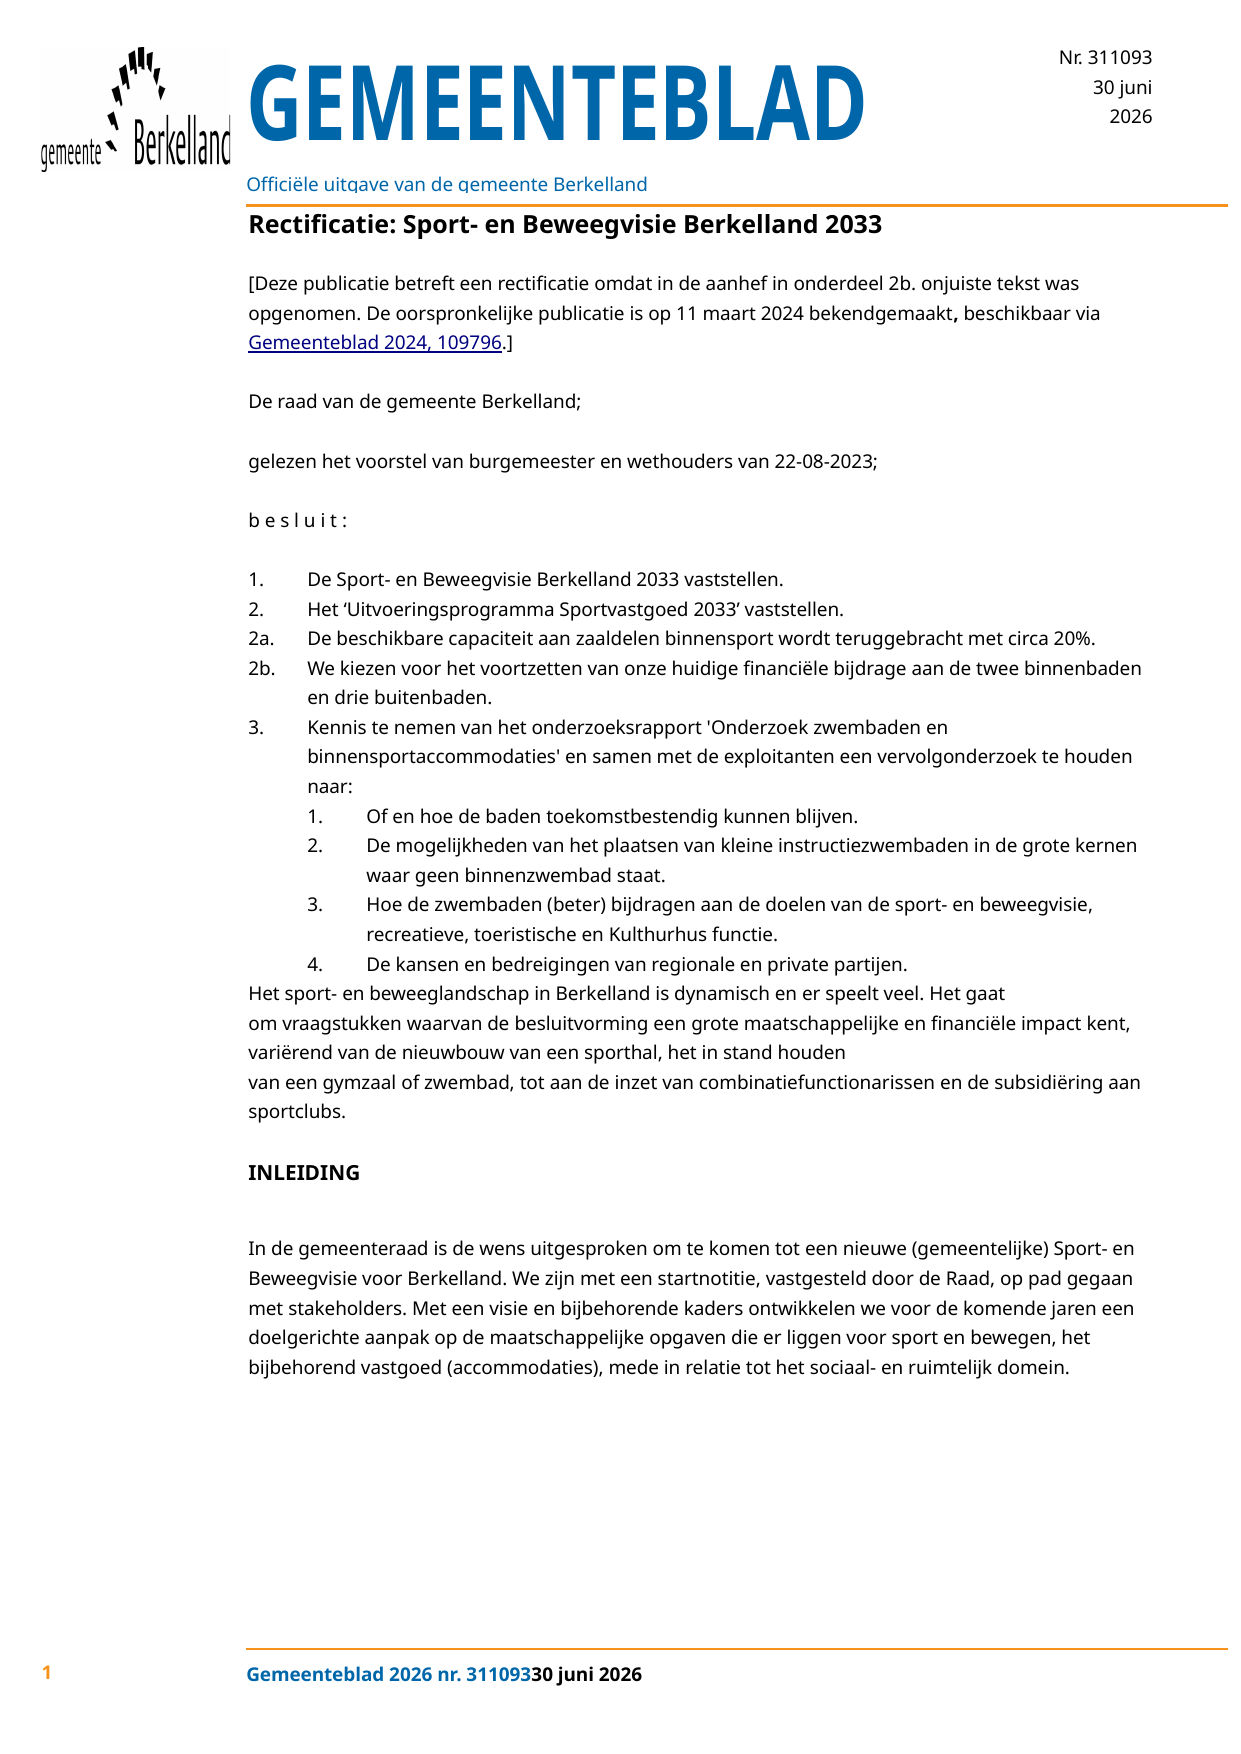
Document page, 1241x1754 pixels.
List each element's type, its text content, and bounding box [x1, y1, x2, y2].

list De mogelijkheden van het plaatsen van kleine instructiezwembaden in de grote kernen waar geen binnenzwembad staat. [307, 832, 1152, 888]
text [Deze publicatie betreft een rectificatie omdat in de aanhef in onderdeel 2b. onjuiste tekst was opgenomen. De oorspronkelijke publicatie is op 11 maart 2024 bekendgemaakt, beschikbaar via Gemeenteblad 2024, 109796.] [248, 270, 1152, 355]
text De raad van de gemeente Berkelland; [248, 389, 1152, 414]
list Of en hoe de baden toekomstbestendig kunnen blijven. [307, 803, 1152, 828]
picture [41, 47, 231, 172]
list Kennis te nemen van het onderzoeksrapport 'Onderzoek zwembaden en binnensportaccommodaties' en samen met de exploitanten een vervolgonderzoek te houden naar: [248, 714, 1152, 799]
text b e s l u i t : [248, 507, 1152, 533]
list Het ‘Uitvoeringsprogramma Sportvastgoed 2033’ vaststellen. [248, 596, 1152, 621]
text Het sport- en beweeglandschap in Berkelland is dynamisch en er speelt veel. Het gaat om vraagstukken waarvan de besluitvorming een grote maatschappelijke en financiële impact kent, variërend van de nieuwbouw van een sporthal, het in stand houden van een gymzaal of zwembad, tot aan de inzet van combinatiefunctionarissen en de subsidiëring aan sportclubs. [248, 980, 1152, 1124]
text gelezen het voorstel van burgemeester en wethouders van 22-08-2023; [248, 448, 1152, 473]
text In de gemeenteraad is de wens uitgesproken om te komen tot een nieuwe (gemeentelijke) Sport- en Beweegvisie voor Berkelland. We zijn met een startnotitie, vastgesteld door de Raad, op pad gegaan met stakeholders. Met een visie en bijbehorende kaders ontwikkelen we voor de komende jaren een doelgerichte aanpak op de maatschappelijke opgaven die er liggen voor sport en bewegen, het bijbehorend vastgoed (accommodaties), mede in relatie tot het sociaal- en ruimtelijk domein. [248, 1236, 1152, 1379]
text INLEIDING [248, 1158, 1152, 1186]
list De kansen en bedreigingen van regionale en private partijen. [307, 951, 1152, 976]
list De beschikbare capaciteit aan zaaldelen binnensport wordt teruggebracht met circa 20%. [248, 625, 1152, 651]
text Rectificatie: Sport- en Beweegvisie Berkelland 2033 [248, 207, 1152, 241]
list De Sport- en Beweegvisie Berkelland 2033 vaststellen. [248, 566, 1152, 592]
list Hoe de zwembaden (beter) bijdragen aan de doelen van de sport- en beweegvisie, recreatieve, toeristische en Kulthurhus functie. [307, 892, 1152, 947]
list We kiezen voor het voortzetten van onze huidige financiële bijdrage aan de twee binnenbaden en drie buitenbaden. [248, 655, 1152, 710]
